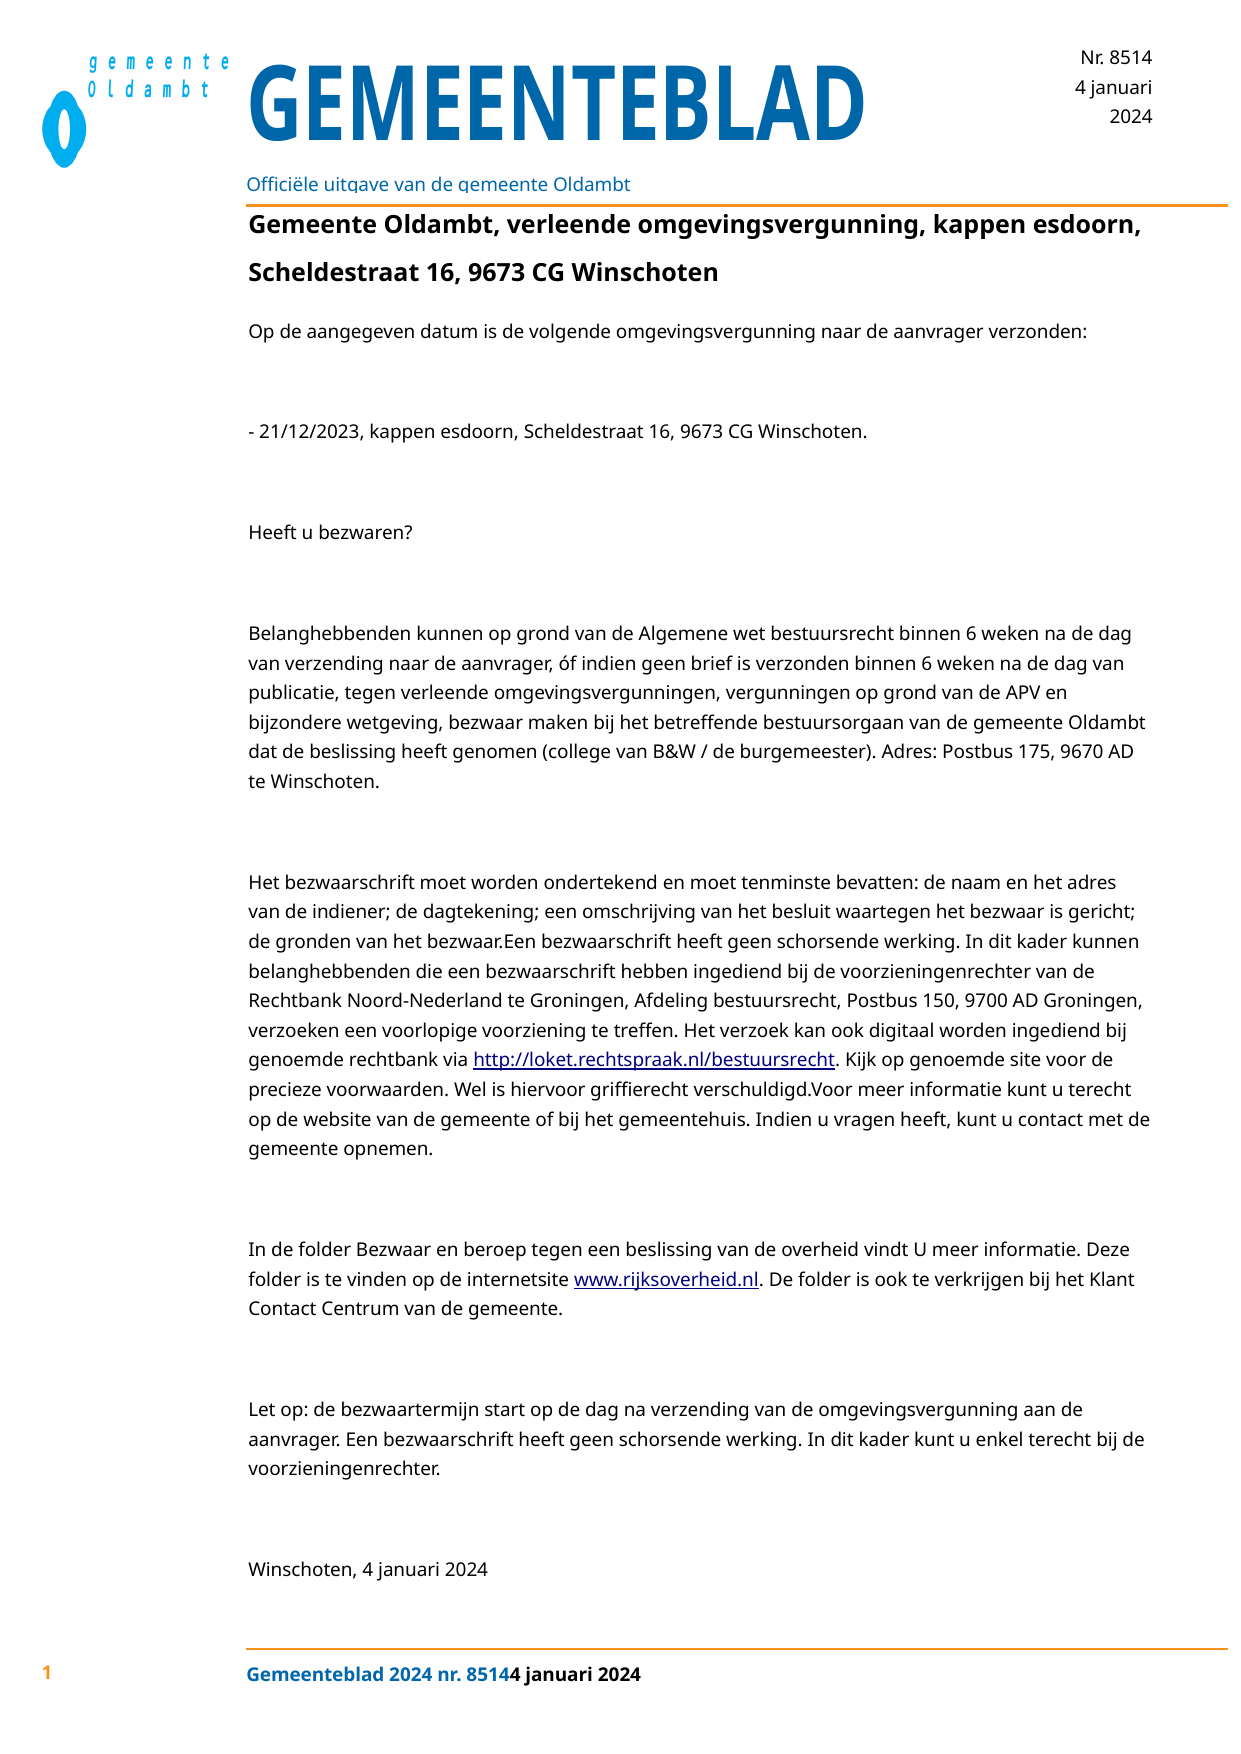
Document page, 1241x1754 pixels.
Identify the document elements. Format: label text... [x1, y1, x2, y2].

text Belanghebbenden kunnen op grond van de Algemene wet bestuursrecht binnen 6 weken na de dag van verzending naar de aanvrager, óf indien geen brief is verzonden binnen 6 weken na de dag van publicatie, tegen verleende omgevingsvergunningen, vergunningen op grond van de APV en bijzondere wetgeving, bezwaar maken bij het betreffende bestuursorgaan van de gemeente Oldambt dat de beslissing heeft genomen (college van B&W / de burgemeester). Adres: Postbus 175, 9670 AD te Winschoten. [248, 620, 1152, 794]
text Het bezwaarschrift moet worden ondertekend en moet tenminste bevatten: de naam en het adres van de indiener; de dagtekening; een omschrijving van het besluit waartegen het bezwaar is gericht; de gronden van het bezwaar.Een bezwaarschrift heeft geen schorsende werking. In dit kader kunnen belanghebbenden die een bezwaarschrift hebben ingediend bij de voorzieningenrechter van de Rechtbank Noord-Nederland te Groningen, Afdeling bestuursrecht, Postbus 150, 9700 AD Groningen, verzoeken een voorlopige voorziening te treffen. Het verzoek kan ook digitaal worden ingediend bij genoemde rechtbank via http://loket.rechtspraak.nl/bestuursrecht. Kijk op genoemde site voor de precieze voorwaarden. Wel is hiervoor griffierecht verschuldigd.Voor meer informatie kunt u terecht op de website van de gemeente of bij het gemeentehuis. Indien u vragen heeft, kunt u contact met de gemeente opnemen. [248, 869, 1152, 1161]
picture [41, 47, 231, 172]
text In de folder Bezwaar en beroep tegen een beslissing van de overheid vindt U meer informatie. Deze folder is te vinden op de internetsite www.rijksoverheid.nl. De folder is ook te verkrijgen bij het Klant Contact Centrum van de gemeente. [248, 1236, 1152, 1321]
text - 21/12/2023, kappen esdoorn, Scheldestraat 16, 9673 CG Winschoten. [248, 419, 1152, 444]
text Heeft u bezwaren? [248, 519, 1152, 545]
text Gemeente Oldambt, verleende omgevingsvergunning, kappen esdoorn, Scheldestraat 16, 9673 CG Winschoten [248, 207, 1152, 288]
text Winschoten, 4 januari 2024 [248, 1556, 1152, 1582]
text Let op: de bezwaartermijn start op de dag na verzending van de omgevingsvergunning aan de aanvrager. Een bezwaarschrift heeft geen schorsende werking. In dit kader kunt u enkel terecht bij de voorzieningenrechter. [248, 1396, 1152, 1481]
text Op de aangegeven datum is de volgende omgevingsvergunning naar de aanvrager verzonden: [248, 318, 1152, 344]
